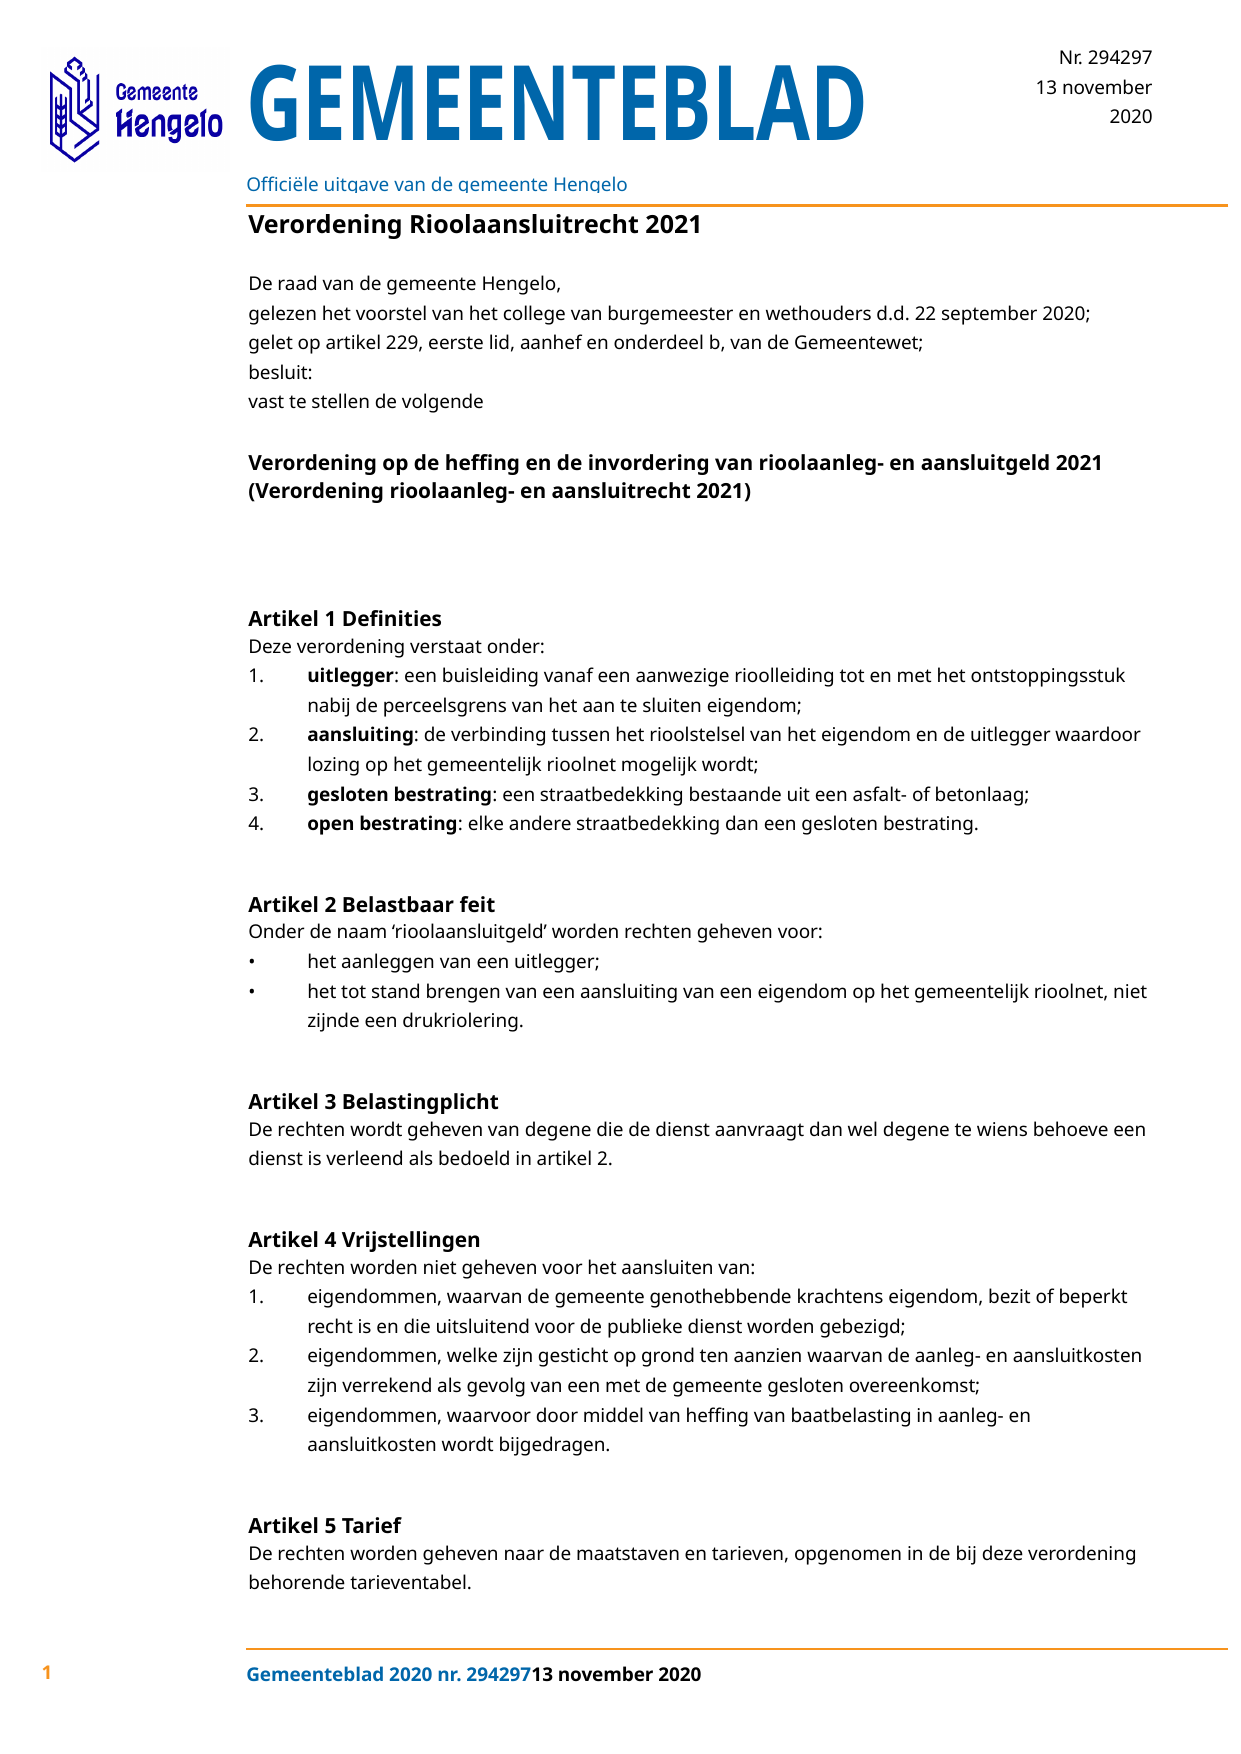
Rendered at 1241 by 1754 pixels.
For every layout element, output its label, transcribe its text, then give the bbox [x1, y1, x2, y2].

text Deze verordening verstaat onder: [248, 633, 1152, 658]
text De rechten worden geheven naar de maatstaven en tarieven, opgenomen in de bij deze verordening behorende tarieventabel. [248, 1540, 1152, 1595]
text vast te stellen de volgende [248, 389, 1152, 414]
text Artikel 2 Belastbaar feit [248, 890, 1152, 919]
text Artikel 3 Belastingplicht [248, 1087, 1152, 1116]
list eigendommen, waarvan de gemeente genothebbende krachtens eigendom, bezit of beperkt recht is en die uitsluitend voor de publieke dienst worden gebezigd; [248, 1283, 1152, 1339]
list uitlegger: een buisleiding vanaf een aanwezige rioolleiding tot en met het ontstoppingsstuk nabij de perceelsgrens van het aan te sluiten eigendom; [248, 662, 1152, 718]
text Verordening op de heffing en de invordering van rioolaanleg- en aansluitgeld 2021 (Verordening rioolaanleg- en aansluitrecht 2021) [248, 448, 1152, 505]
text Artikel 1 Definities [248, 604, 1152, 633]
text De rechten worden niet geheven voor het aansluiten van: [248, 1254, 1152, 1280]
list aansluiting: de verbinding tussen het rioolstelsel van het eigendom en de uitlegger waardoor lozing op het gemeentelijk rioolnet mogelijk wordt; [248, 722, 1152, 777]
text gelezen het voorstel van het college van burgemeester en wethouders d.d. 22 september 2020; [248, 300, 1152, 326]
text Artikel 5 Tarief [248, 1511, 1152, 1540]
text Onder de naam ‘rioolaansluitgeld’ worden rechten geheven voor: [248, 919, 1152, 944]
text besluit: [248, 359, 1152, 385]
list het aanleggen van een uitlegger; [248, 948, 1152, 974]
list gesloten bestrating: een straatbedekking bestaande uit een asfalt- of betonlaag; [248, 781, 1152, 806]
list open bestrating: elke andere straatbedekking dan een gesloten bestrating. [248, 810, 1152, 836]
text De raad van de gemeente Hengelo, [248, 270, 1152, 296]
list het tot stand brengen van een aansluiting van een eigendom op het gemeentelijk rioolnet, niet zijnde een drukriolering. [248, 978, 1152, 1033]
text De rechten wordt geheven van degene die de dienst aanvraagt dan wel degene te wiens behoeve een dienst is verleend als bedoeld in artikel 2. [248, 1116, 1152, 1171]
list eigendommen, waarvoor door middel van heffing van baatbelasting in aanleg- en aansluitkosten wordt bijgedragen. [248, 1402, 1152, 1457]
text Verordening Rioolaansluitrecht 2021 [248, 207, 1152, 241]
list eigendommen, welke zijn gesticht op grond ten aanzien waarvan de aanleg- en aansluitkosten zijn verrekend als gevolg van een met de gemeente gesloten overeenkomst; [248, 1343, 1152, 1398]
picture [41, 47, 231, 172]
text Artikel 4 Vrijstellingen [248, 1226, 1152, 1254]
text gelet op artikel 229, eerste lid, aanhef en onderdeel b, van de Gemeentewet; [248, 329, 1152, 355]
